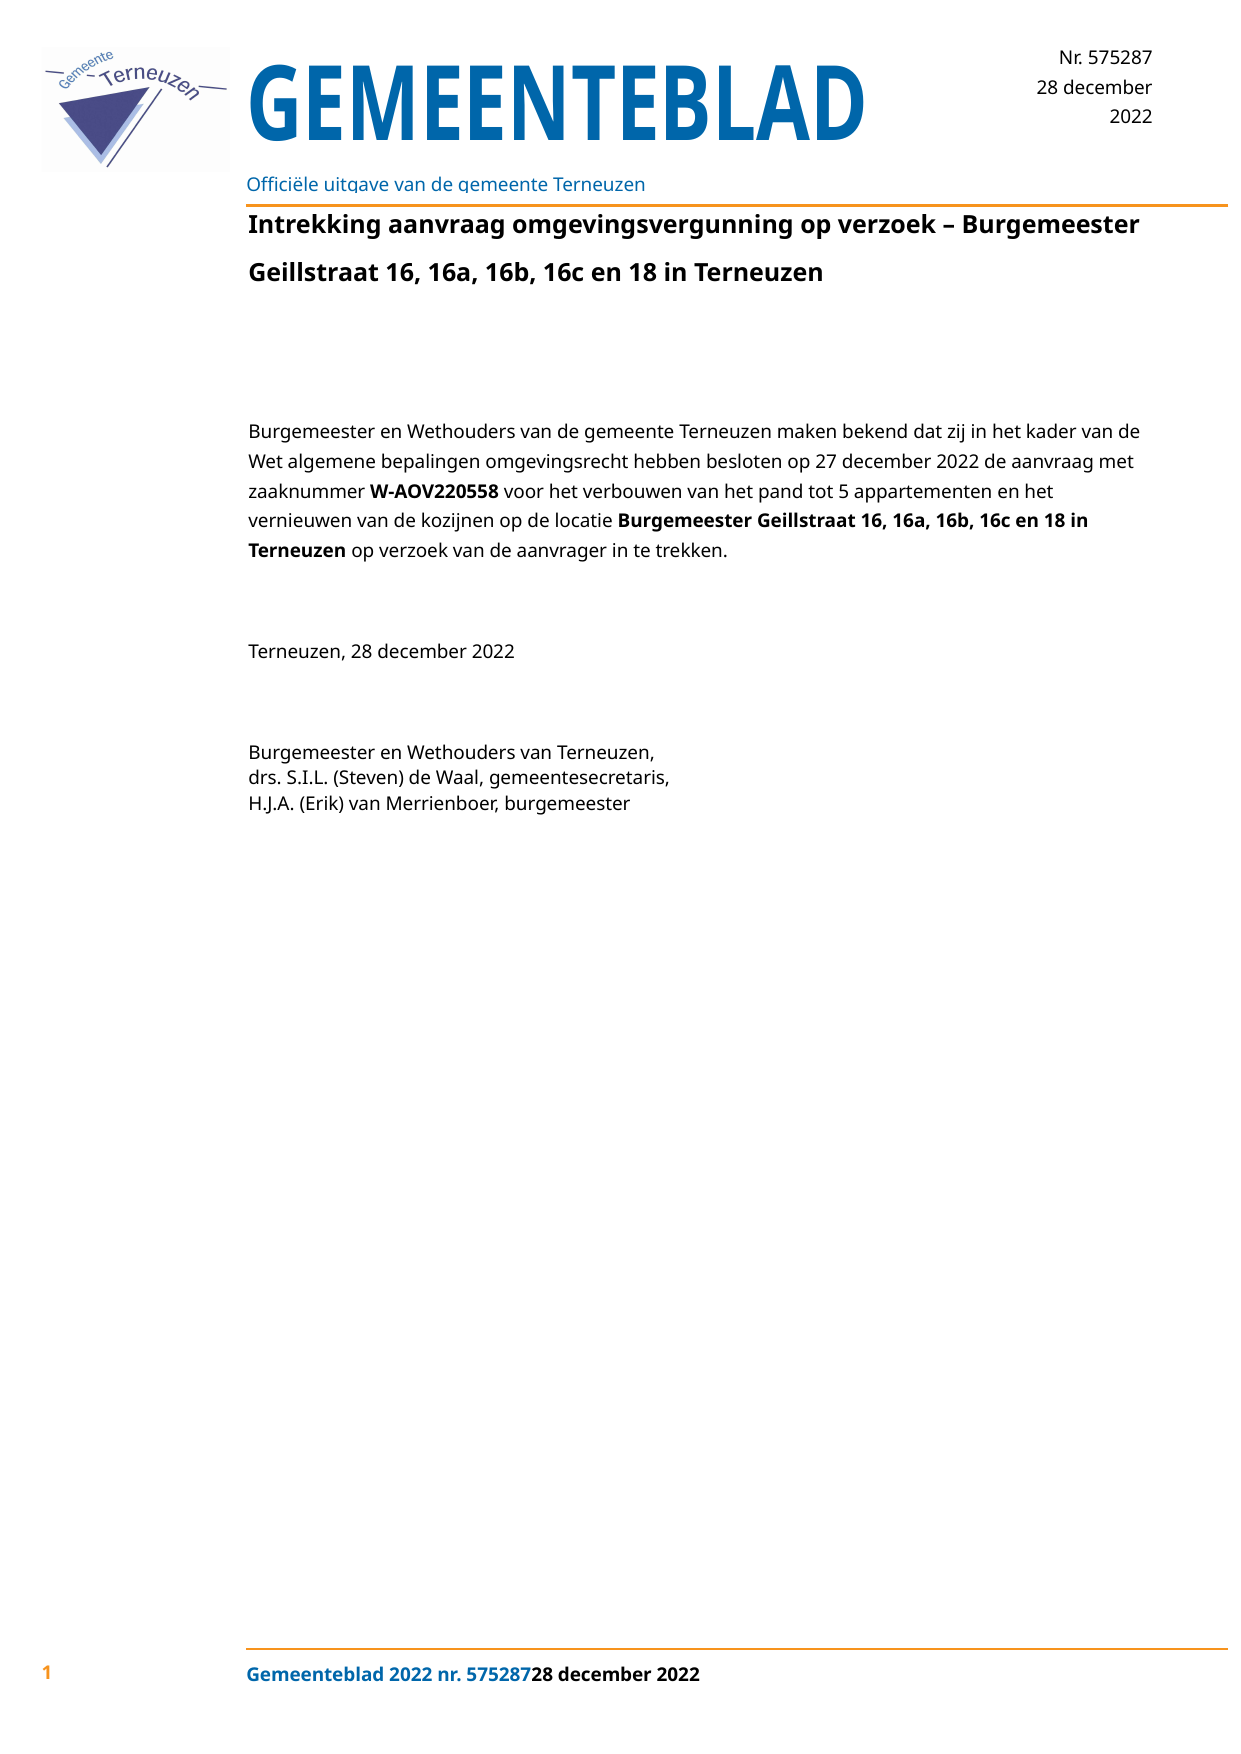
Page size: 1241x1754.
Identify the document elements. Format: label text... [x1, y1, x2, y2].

text Terneuzen, 28 december 2022 [248, 638, 1152, 664]
table_cell [700, 765, 1152, 790]
table_cell drs. S.I.L. (Steven) de Waal, gemeentesecretaris, [248, 765, 700, 790]
text Burgemeester en Wethouders van de gemeente Terneuzen maken bekend dat zij in het kader van de Wet algemene bepalingen omgevingsrecht hebben besloten op 27 december 2022 de aanvraag met zaaknummer W-AOV220558 voor het verbouwen van het pand tot 5 appartementen en het vernieuwen van de kozijnen op de locatie Burgemeester Geillstraat 16, 16a, 16b, 16c en 18 in Terneuzen op verzoek van de aanvrager in te trekken. [248, 419, 1152, 563]
table_cell [700, 816, 1152, 842]
text Intrekking aanvraag omgevingsvergunning op verzoek – Burgemeester Geillstraat 16, 16a, 16b, 16c en 18 in Terneuzen [248, 207, 1152, 288]
table_header Burgemeester en Wethouders van Terneuzen, [248, 739, 1152, 764]
table_cell H.J.A. (Erik) van Merrienboer, burgemeester [248, 790, 1152, 816]
picture [41, 47, 231, 172]
table_cell [248, 816, 700, 842]
